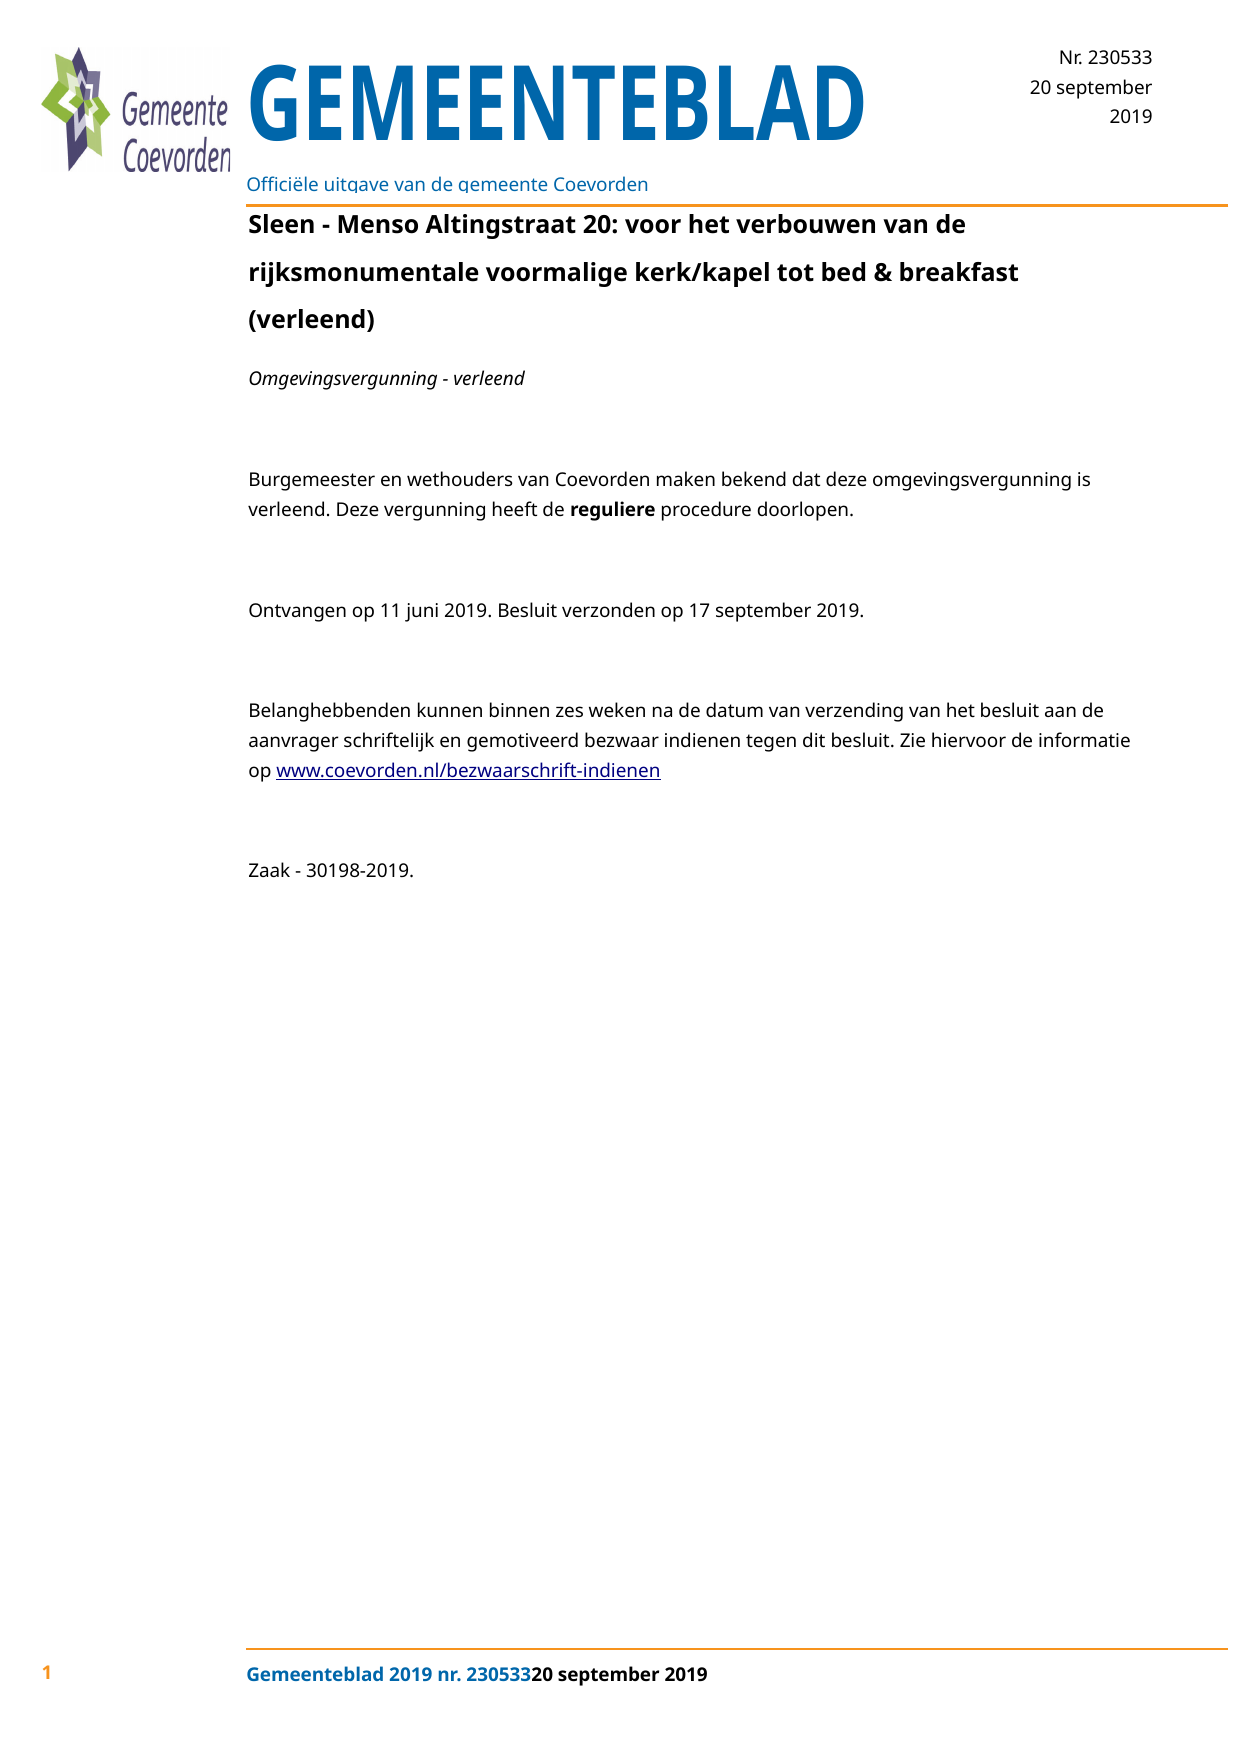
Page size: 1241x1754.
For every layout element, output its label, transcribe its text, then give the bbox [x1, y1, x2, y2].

text Burgemeester en wethouders van Coevorden maken bekend dat deze omgevingsvergunning is verleend. Deze vergunning heeft de reguliere procedure doorlopen. [248, 466, 1152, 522]
text Sleen - Menso Altingstraat 20: voor het verbouwen van de rijksmonumentale voormalige kerk/kapel tot bed & breakfast (verleend) [248, 207, 1152, 336]
text Omgevingsvergunning - verleend [248, 366, 1152, 391]
text Ontvangen op 11 juni 2019. Besluit verzonden op 17 september 2019. [248, 597, 1152, 622]
picture [41, 47, 231, 172]
text Zaak - 30198-2019. [248, 858, 1152, 883]
text Belanghebbenden kunnen binnen zes weken na de datum van verzending van het besluit aan de aanvrager schriftelijk en gemotiveerd bezwaar indienen tegen dit besluit. Zie hiervoor de informatie op www.coevorden.nl/bezwaarschrift-indienen [248, 698, 1152, 782]
